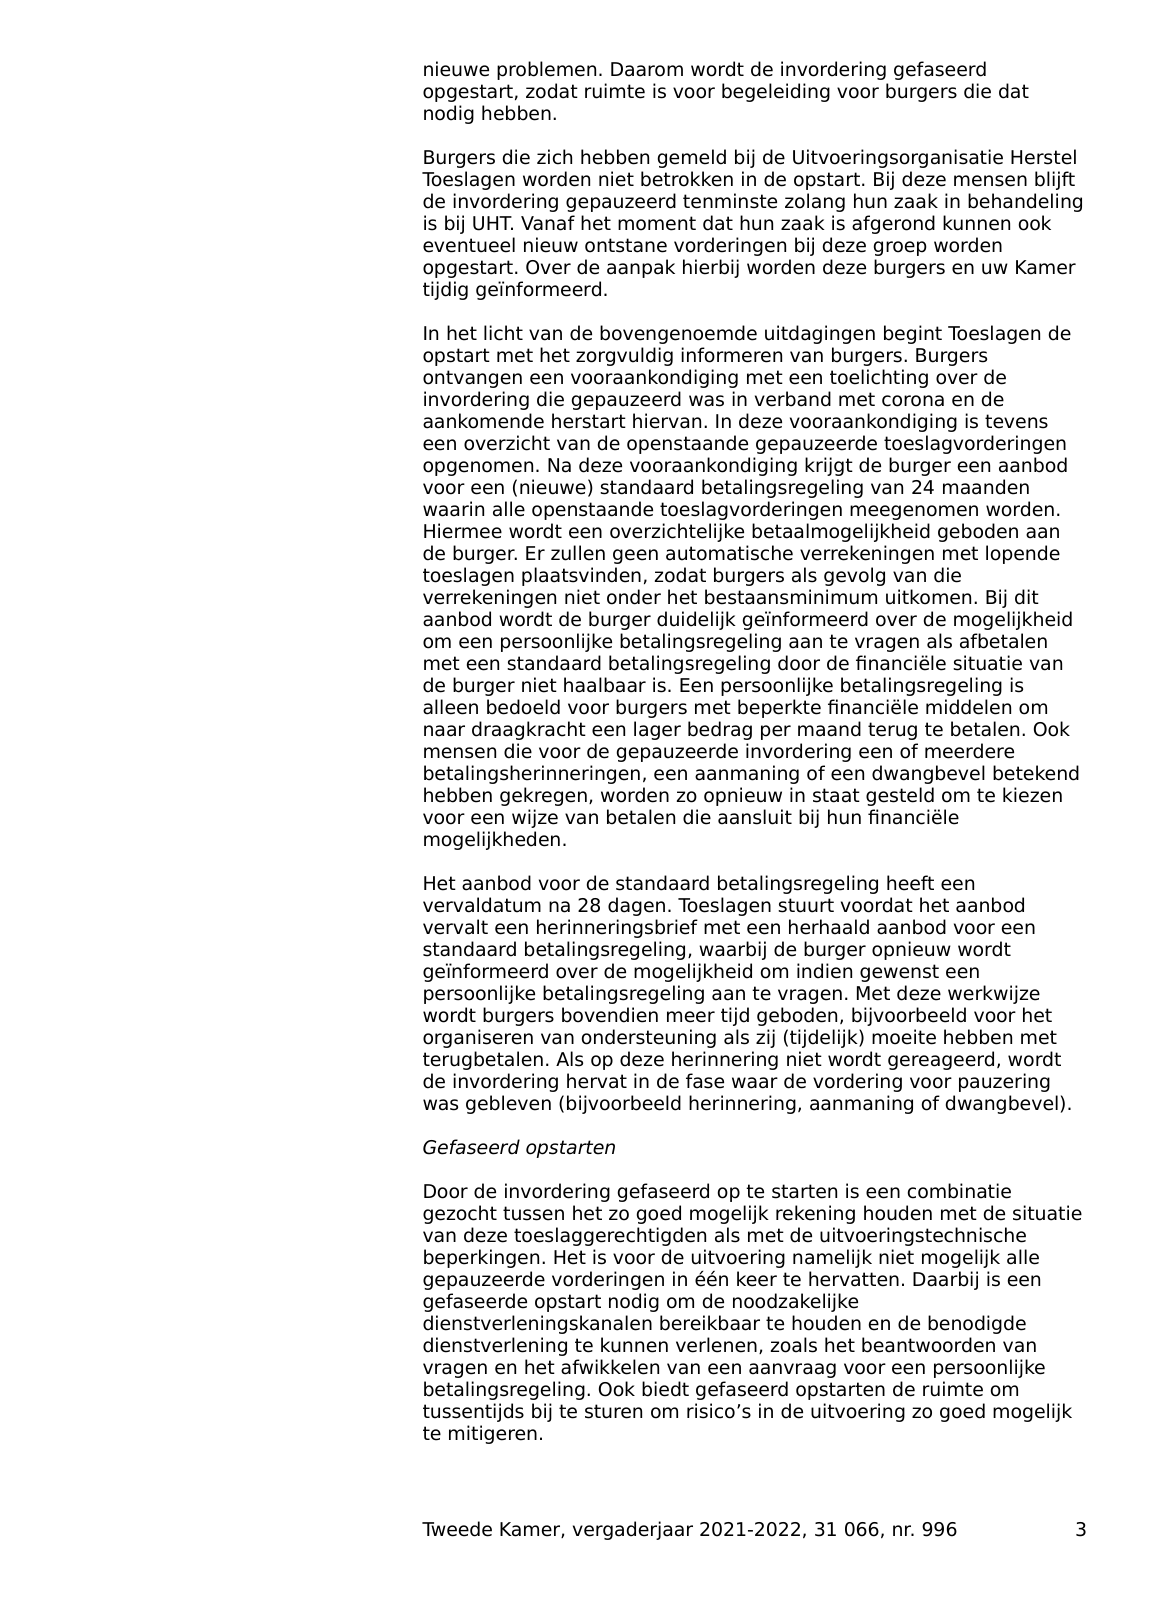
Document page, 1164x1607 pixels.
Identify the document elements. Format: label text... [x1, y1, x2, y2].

text Het aanbod voor de standaard betalingsregeling heeft een vervaldatum na 28 dagen. Toeslagen stuurt voordat het aanbod vervalt een herinneringsbrief met een herhaald aanbod voor een standaard betalingsregeling, waarbij de burger opnieuw wordt geïnformeerd over de mogelijkheid om indien gewenst een persoonlijke betalingsregeling aan te vragen. Met deze werkwijze wordt burgers bovendien meer tijd geboden, bijvoorbeeld voor het organiseren van ondersteuning als zij (tijdelijk) moeite hebben met terugbetalen. Als op deze herinnering niet wordt gereageerd, wordt de invordering hervat in de fase waar de vordering voor pauzering was gebleven (bijvoorbeeld herinnering, aanmaning of dwangbevel). [422, 873, 1087, 1115]
text Burgers die zich hebben gemeld bij de Uitvoeringsorganisatie Herstel Toeslagen worden niet betrokken in de opstart. Bij deze mensen blijft de invordering gepauzeerd tenminste zolang hun zaak in behandeling is bij UHT. Vanaf het moment dat hun zaak is afgerond kunnen ook eventueel nieuw ontstane vorderingen bij deze groep worden opgestart. Over de aanpak hierbij worden deze burgers en uw Kamer tijdig geïnformeerd. [422, 147, 1087, 301]
text In het licht van de bovengenoemde uitdagingen begint Toeslagen de opstart met het zorgvuldig informeren van burgers. Burgers ontvangen een vooraankondiging met een toelichting over de invordering die gepauzeerd was in verband met corona en de aankomende herstart hiervan. In deze vooraankondiging is tevens een overzicht van de openstaande gepauzeerde toeslagvorderingen opgenomen. Na deze vooraankondiging krijgt de burger een aanbod voor een (nieuwe) standaard betalingsregeling van 24 maanden waarin alle openstaande toeslagvorderingen meegenomen worden. Hiermee wordt een overzichtelijke betaalmogelijkheid geboden aan de burger. Er zullen geen automatische verrekeningen met lopende toeslagen plaatsvinden, zodat burgers als gevolg van die verrekeningen niet onder het bestaansminimum uitkomen. Bij dit aanbod wordt de burger duidelijk geïnformeerd over de mogelijkheid om een persoonlijke betalingsregeling aan te vragen als afbetalen met een standaard betalingsregeling door de financiële situatie van de burger niet haalbaar is. Een persoonlijke betalingsregeling is alleen bedoeld voor burgers met beperkte financiële middelen om naar draagkracht een lager bedrag per maand terug te betalen. Ook mensen die voor de gepauzeerde invordering een of meerdere betalingsherinneringen, een aanmaning of een dwangbevel betekend hebben gekregen, worden zo opnieuw in staat gesteld om te kiezen voor een wijze van betalen die aansluit bij hun financiële mogelijkheden. [422, 323, 1087, 851]
subtitle Gefaseerd opstarten [422, 1137, 1087, 1159]
text Door de invordering gefaseerd op te starten is een combinatie gezocht tussen het zo goed mogelijk rekening houden met de situatie van deze toeslaggerechtigden als met de uitvoeringstechnische beperkingen. Het is voor de uitvoering namelijk niet mogelijk alle gepauzeerde vorderingen in één keer te hervatten. Daarbij is een gefaseerde opstart nodig om de noodzakelijke dienstverleningskanalen bereikbaar te houden en de benodigde dienstverlening te kunnen verlenen, zoals het beantwoorden van vragen en het afwikkelen van een aanvraag voor een persoonlijke betalingsregeling. Ook biedt gefaseerd opstarten de ruimte om tussentijds bij te sturen om risico’s in de uitvoering zo goed mogelijk te mitigeren. [422, 1181, 1087, 1445]
text nieuwe problemen. Daarom wordt de invordering gefaseerd opgestart, zodat ruimte is voor begeleiding voor burgers die dat nodig hebben. [422, 59, 1087, 125]
